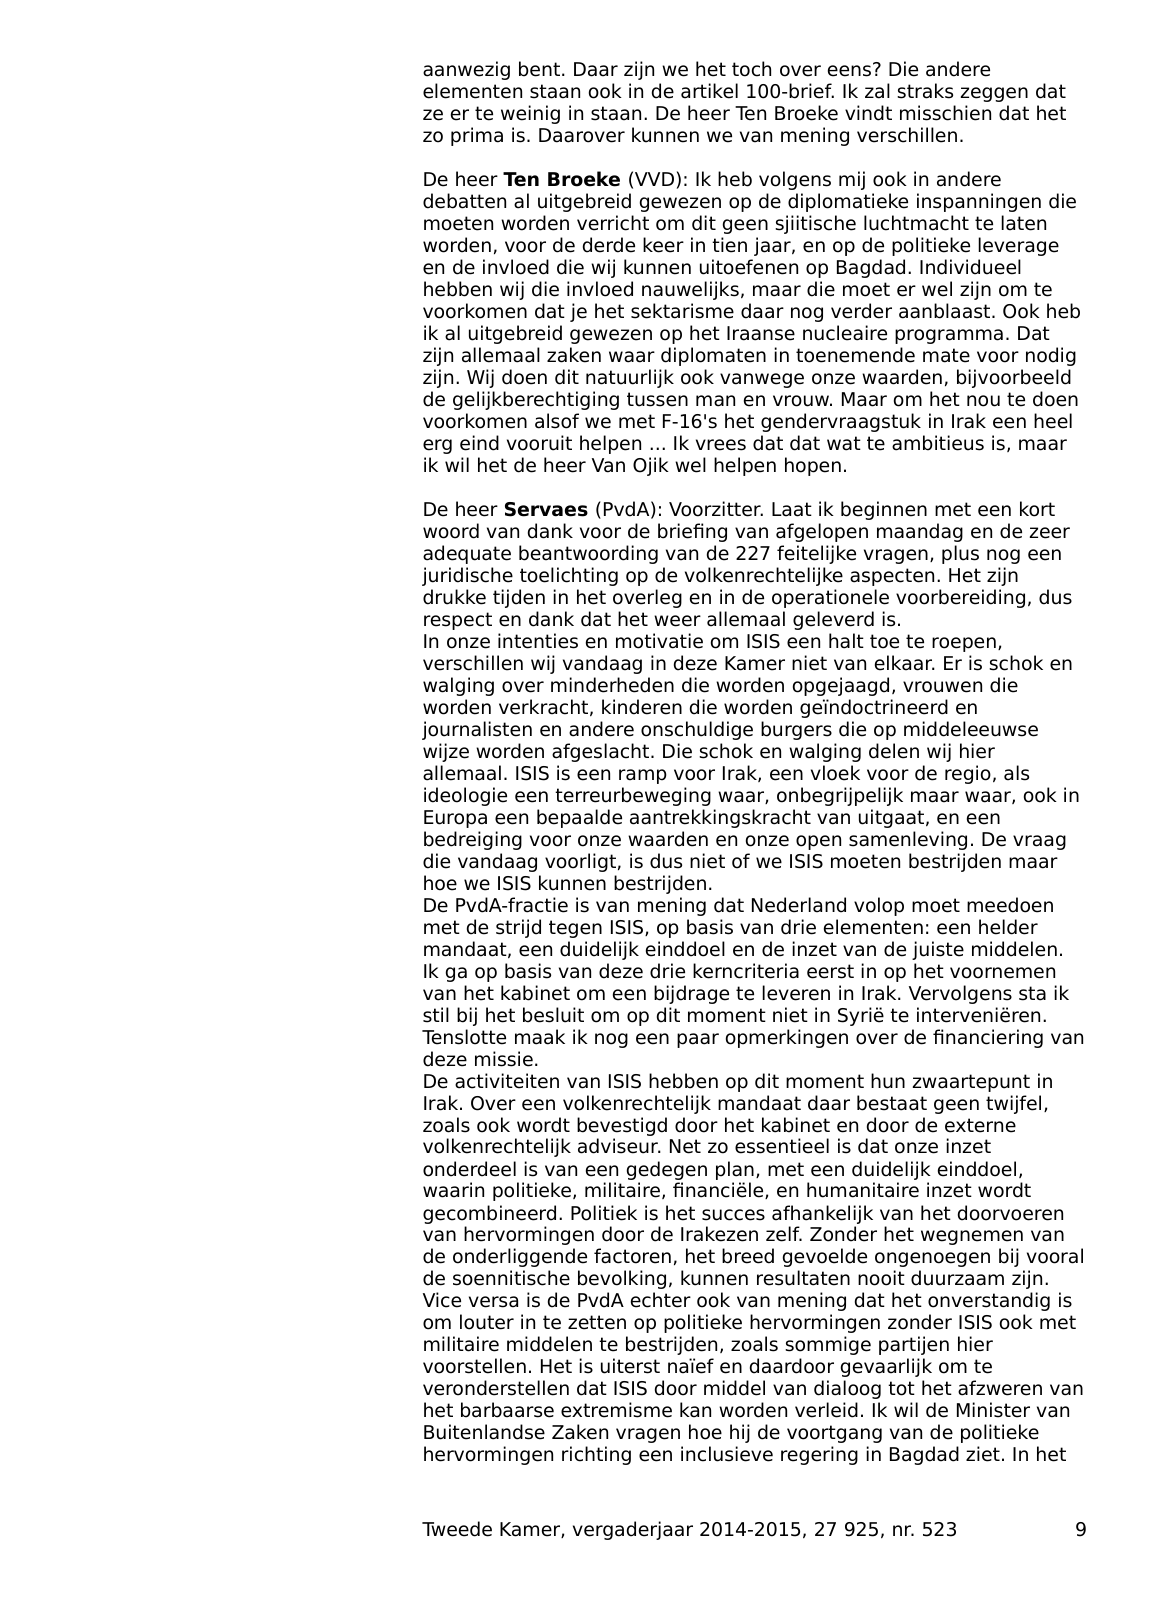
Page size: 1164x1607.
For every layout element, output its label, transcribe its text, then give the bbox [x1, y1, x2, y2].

text De activiteiten van ISIS hebben op dit moment hun zwaartepunt in Irak. Over een volkenrechtelijk mandaat daar bestaat geen twijfel, zoals ook wordt bevestigd door het kabinet en door de externe volkenrechtelijk adviseur. Net zo essentieel is dat onze inzet onderdeel is van een gedegen plan, met een duidelijk einddoel, waarin politieke, militaire, financiële, en humanitaire inzet wordt gecombineerd. Politiek is het succes afhankelijk van het doorvoeren van hervormingen door de Irakezen zelf. Zonder het wegnemen van de onderliggende factoren, het breed gevoelde ongenoegen bij vooral de soennitische bevolking, kunnen resultaten nooit duurzaam zijn. Vice versa is de PvdA echter ook van mening dat het onverstandig is om louter in te zetten op politieke hervormingen zonder ISIS ook met militaire middelen te bestrijden, zoals sommige partijen hier voorstellen. Het is uiterst naïef en daardoor gevaarlijk om te veronderstellen dat ISIS door middel van dialoog tot het afzweren van het barbaarse extremisme kan worden verleid. Ik wil de Minister van Buitenlandse Zaken vragen hoe hij de voortgang van de politieke hervormingen richting een inclusieve regering in Bagdad ziet. In het [422, 1071, 1087, 1466]
text De heer Servaes (PvdA): Voorzitter. Laat ik beginnen met een kort woord van dank voor de briefing van afgelopen maandag en de zeer adequate beantwoording van de 227 feitelijke vragen, plus nog een juridische toelichting op de volkenrechtelijke aspecten. Het zijn drukke tijden in het overleg en in de operationele voorbereiding, dus respect en dank dat het weer allemaal geleverd is. [422, 499, 1087, 631]
text In onze intenties en motivatie om ISIS een halt toe te roepen, verschillen wij vandaag in deze Kamer niet van elkaar. Er is schok en walging over minderheden die worden opgejaagd, vrouwen die worden verkracht, kinderen die worden geïndoctrineerd en journalisten en andere onschuldige burgers die op middeleeuwse wijze worden afgeslacht. Die schok en walging delen wij hier allemaal. ISIS is een ramp voor Irak, een vloek voor de regio, als ideologie een terreurbeweging waar, onbegrijpelijk maar waar, ook in Europa een bepaalde aantrekkingskracht van uitgaat, en een bedreiging voor onze waarden en onze open samenleving. De vraag die vandaag voorligt, is dus niet of we ISIS moeten bestrijden maar hoe we ISIS kunnen bestrijden. [422, 631, 1087, 895]
text aanwezig bent. Daar zijn we het toch over eens? Die andere elementen staan ook in de artikel 100-brief. Ik zal straks zeggen dat ze er te weinig in staan. De heer Ten Broeke vindt misschien dat het zo prima is. Daarover kunnen we van mening verschillen. [422, 59, 1087, 147]
text De PvdA-fractie is van mening dat Nederland volop moet meedoen met de strijd tegen ISIS, op basis van drie elementen: een helder mandaat, een duidelijk einddoel en de inzet van de juiste middelen. Ik ga op basis van deze drie kerncriteria eerst in op het voornemen van het kabinet om een bijdrage te leveren in Irak. Vervolgens sta ik stil bij het besluit om op dit moment niet in Syrië te interveniëren. Tenslotte maak ik nog een paar opmerkingen over de financiering van deze missie. [422, 895, 1087, 1071]
text De heer Ten Broeke (VVD): Ik heb volgens mij ook in andere debatten al uitgebreid gewezen op de diplomatieke inspanningen die moeten worden verricht om dit geen sjiitische luchtmacht te laten worden, voor de derde keer in tien jaar, en op de politieke leverage en de invloed die wij kunnen uitoefenen op Bagdad. Individueel hebben wij die invloed nauwelijks, maar die moet er wel zijn om te voorkomen dat je het sektarisme daar nog verder aanblaast. Ook heb ik al uitgebreid gewezen op het Iraanse nucleaire programma. Dat zijn allemaal zaken waar diplomaten in toenemende mate voor nodig zijn. Wij doen dit natuurlijk ook vanwege onze waarden, bijvoorbeeld de gelijkberechtiging tussen man en vrouw. Maar om het nou te doen voorkomen alsof we met F-16's het gendervraagstuk in Irak een heel erg eind vooruit helpen ... Ik vrees dat dat wat te ambitieus is, maar ik wil het de heer Van Ojik wel helpen hopen. [422, 169, 1087, 477]
